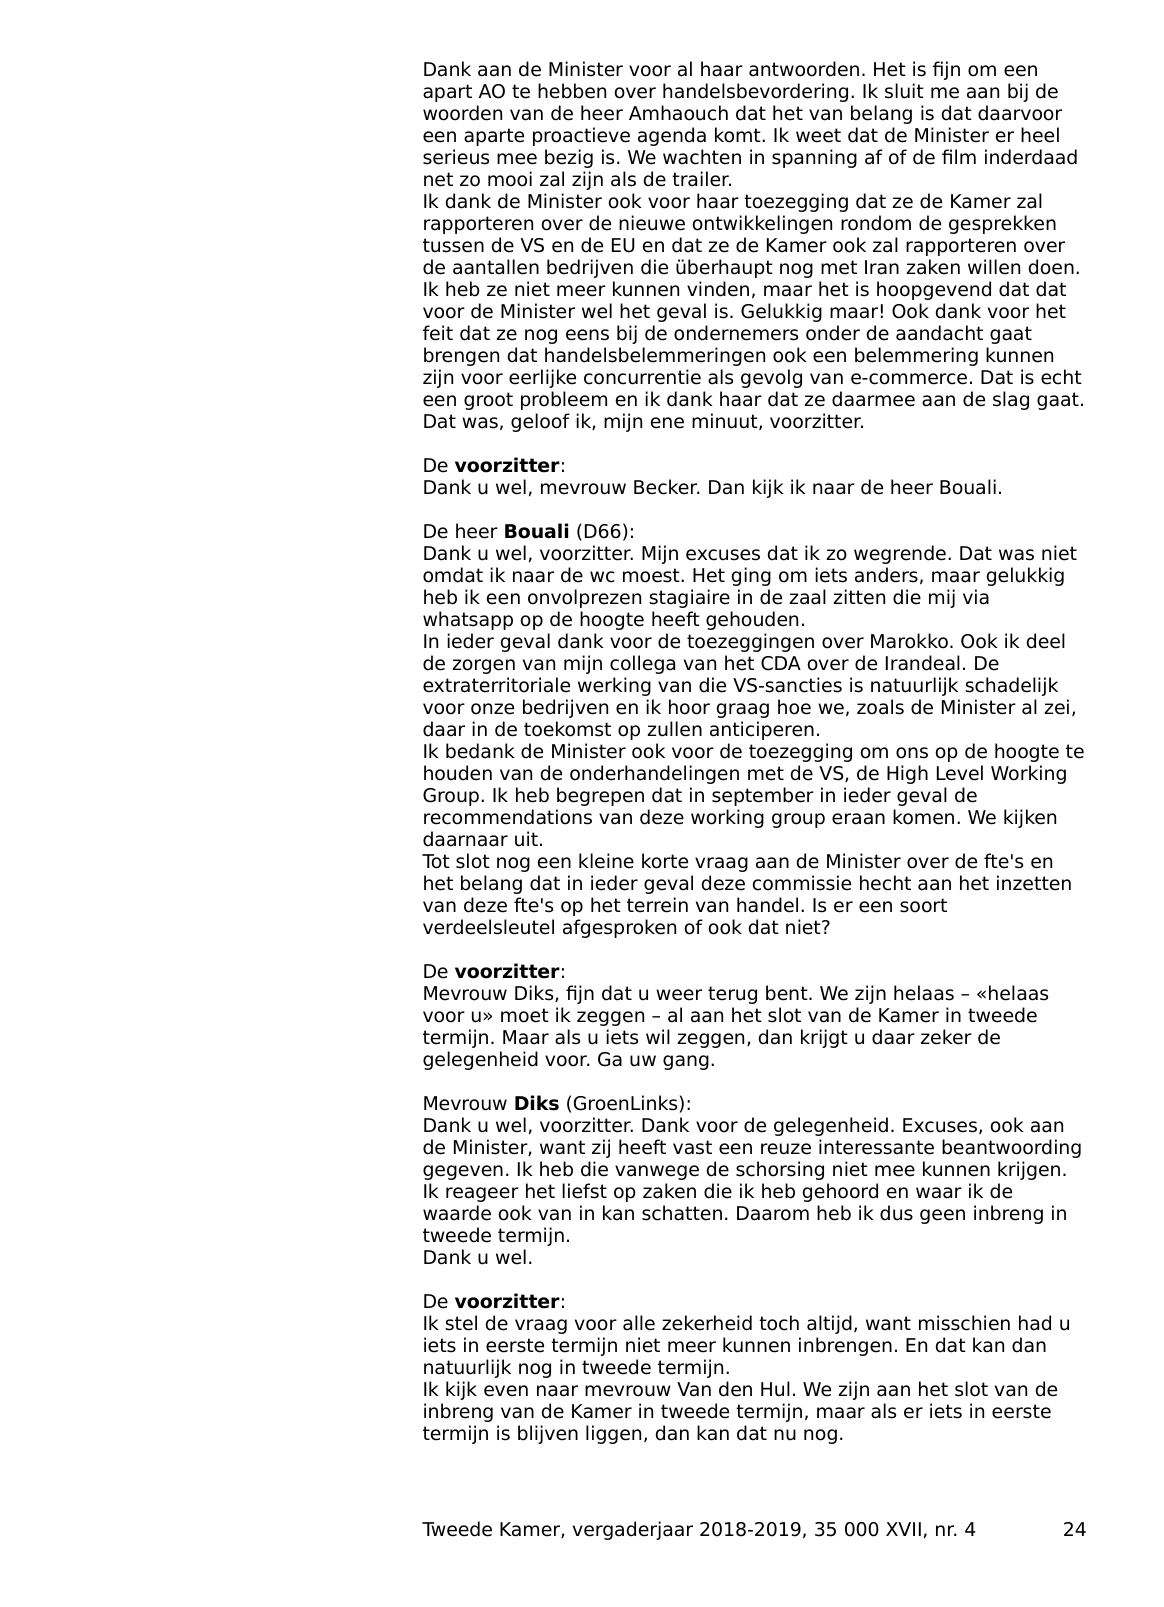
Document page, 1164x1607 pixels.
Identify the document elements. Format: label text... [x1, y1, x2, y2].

text Tot slot nog een kleine korte vraag aan de Minister over de fte's en het belang dat in ieder geval deze commissie hecht aan het inzetten van deze fte's op het terrein van handel. Is er een soort verdeelsleutel afgesproken of ook dat niet? [422, 851, 1087, 939]
text Dank u wel, voorzitter. Dank voor de gelegenheid. Excuses, ook aan de Minister, want zij heeft vast een reuze interessante beantwoording gegeven. Ik heb die vanwege de schorsing niet mee kunnen krijgen. Ik reageer het liefst op zaken die ik heb gehoord en waar ik de waarde ook van in kan schatten. Daarom heb ik dus geen inbreng in tweede termijn. [422, 1115, 1087, 1247]
text Mevrouw Diks (GroenLinks): [422, 1093, 1087, 1115]
text Mevrouw Diks, fijn dat u weer terug bent. We zijn helaas – «helaas voor u» moet ik zeggen – al aan het slot van de Kamer in tweede termijn. Maar als u iets wil zeggen, dan krijgt u daar zeker de gelegenheid voor. Ga uw gang. [422, 983, 1087, 1071]
text Ik bedank de Minister ook voor de toezegging om ons op de hoogte te houden van de onderhandelingen met de VS, de High Level Working Group. Ik heb begrepen dat in september in ieder geval de recommendations van deze working group eraan komen. We kijken daarnaar uit. [422, 741, 1087, 851]
text Dank u wel. [422, 1247, 1087, 1269]
text In ieder geval dank voor de toezeggingen over Marokko. Ook ik deel de zorgen van mijn collega van het CDA over de Irandeal. De extraterritoriale werking van die VS-sancties is natuurlijk schadelijk voor onze bedrijven en ik hoor graag hoe we, zoals de Minister al zei, daar in de toekomst op zullen anticiperen. [422, 631, 1087, 741]
text De voorzitter: [422, 961, 1087, 983]
text Dat was, geloof ik, mijn ene minuut, voorzitter. [422, 411, 1087, 433]
text De voorzitter: [422, 455, 1087, 477]
text Dank aan de Minister voor al haar antwoorden. Het is fijn om een apart AO te hebben over handelsbevordering. Ik sluit me aan bij de woorden van de heer Amhaouch dat het van belang is dat daarvoor een aparte proactieve agenda komt. Ik weet dat de Minister er heel serieus mee bezig is. We wachten in spanning af of de film inderdaad net zo mooi zal zijn als de trailer. [422, 59, 1087, 191]
text Dank u wel, mevrouw Becker. Dan kijk ik naar de heer Bouali. [422, 477, 1087, 499]
text Dank u wel, voorzitter. Mijn excuses dat ik zo wegrende. Dat was niet omdat ik naar de wc moest. Het ging om iets anders, maar gelukkig heb ik een onvolprezen stagiaire in de zaal zitten die mij via whatsapp op de hoogte heeft gehouden. [422, 543, 1087, 631]
text Ik stel de vraag voor alle zekerheid toch altijd, want misschien had u iets in eerste termijn niet meer kunnen inbrengen. En dat kan dan natuurlijk nog in tweede termijn. [422, 1313, 1087, 1379]
text Ik dank de Minister ook voor haar toezegging dat ze de Kamer zal rapporteren over de nieuwe ontwikkelingen rondom de gesprekken tussen de VS en de EU en dat ze de Kamer ook zal rapporteren over de aantallen bedrijven die überhaupt nog met Iran zaken willen doen. Ik heb ze niet meer kunnen vinden, maar het is hoopgevend dat dat voor de Minister wel het geval is. Gelukkig maar! Ook dank voor het feit dat ze nog eens bij de ondernemers onder de aandacht gaat brengen dat handelsbelemmeringen ook een belemmering kunnen zijn voor eerlijke concurrentie als gevolg van e-commerce. Dat is echt een groot probleem en ik dank haar dat ze daarmee aan de slag gaat. [422, 191, 1087, 411]
text Ik kijk even naar mevrouw Van den Hul. We zijn aan het slot van de inbreng van de Kamer in tweede termijn, maar als er iets in eerste termijn is blijven liggen, dan kan dat nu nog. [422, 1379, 1087, 1445]
text De voorzitter: [422, 1291, 1087, 1313]
text De heer Bouali (D66): [422, 521, 1087, 543]
